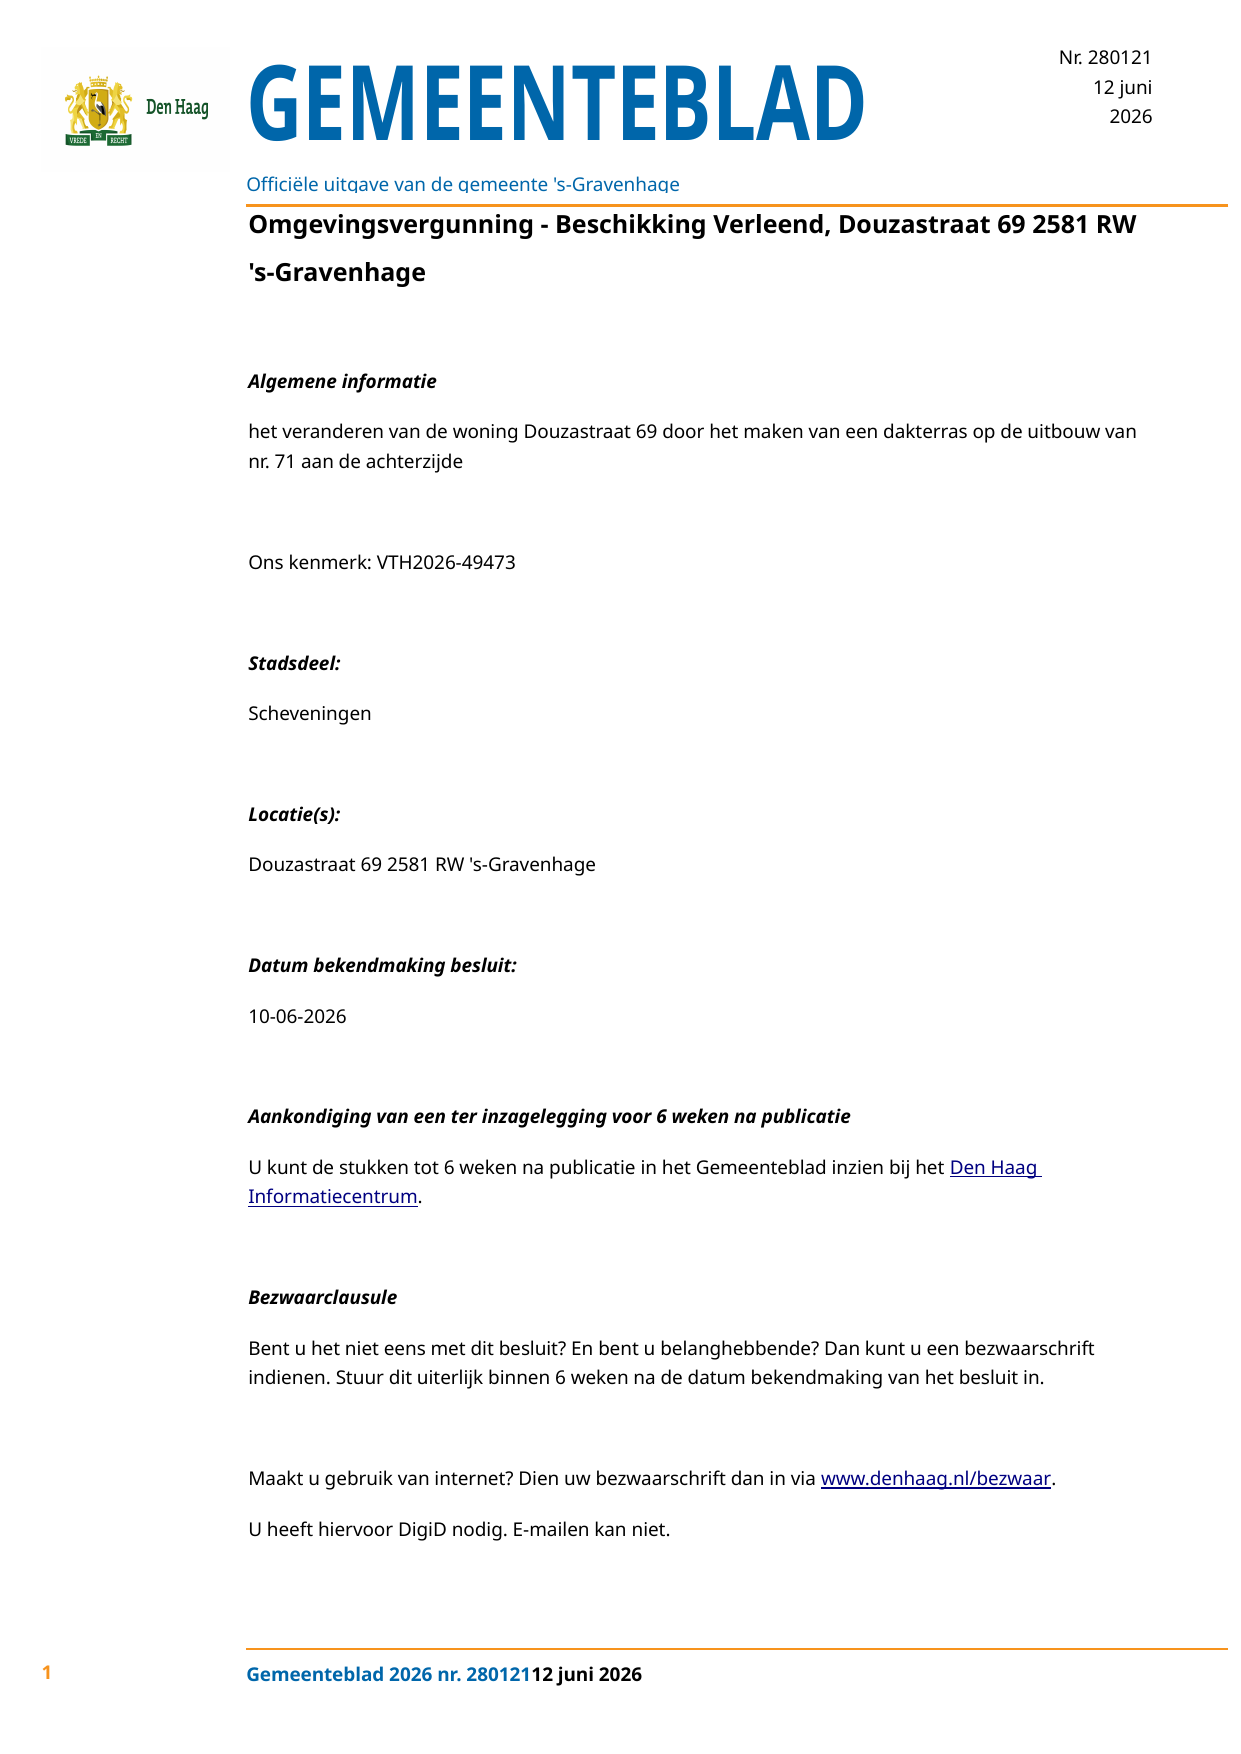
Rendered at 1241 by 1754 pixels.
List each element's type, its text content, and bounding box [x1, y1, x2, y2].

text Ons kenmerk: VTH2026-49473 [248, 549, 1152, 575]
text U kunt de stukken tot 6 weken na publicatie in het Gemeenteblad inzien bij het Den Haag Informatiecentrum. [248, 1154, 1152, 1209]
text Bezwaarclausule [248, 1284, 1152, 1310]
text 10-06-2026 [248, 1003, 1152, 1029]
text U heeft hiervoor DigiD nodig. E-mailen kan niet. [248, 1516, 1152, 1542]
text Omgevingsvergunning - Beschikking Verleend, Douzastraat 69 2581 RW 's-Gravenhage [248, 207, 1152, 288]
text Algemene informatie [248, 368, 1152, 394]
text Maakt u gebruik van internet? Dien uw bezwaarschrift dan in via www.denhaag.nl/bezwaar. [248, 1465, 1152, 1491]
text Datum bekendmaking besluit: [248, 952, 1152, 978]
text Stadsdeel: [248, 650, 1152, 676]
text het veranderen van de woning Douzastraat 69 door het maken van een dakterras op de uitbouw van nr. 71 aan de achterzijde [248, 419, 1152, 474]
text Douzastraat 69 2581 RW 's-Gravenhage [248, 852, 1152, 877]
picture [41, 47, 231, 172]
text Scheveningen [248, 700, 1152, 726]
text Aankondiging van een ter inzagelegging voor 6 weken na publicatie [248, 1104, 1152, 1129]
text Locatie(s): [248, 801, 1152, 827]
text Bent u het niet eens met dit besluit? En bent u belanghebbende? Dan kunt u een bezwaarschrift indienen. Stuur dit uiterlijk binnen 6 weken na de datum bekendmaking van het besluit in. [248, 1335, 1152, 1390]
